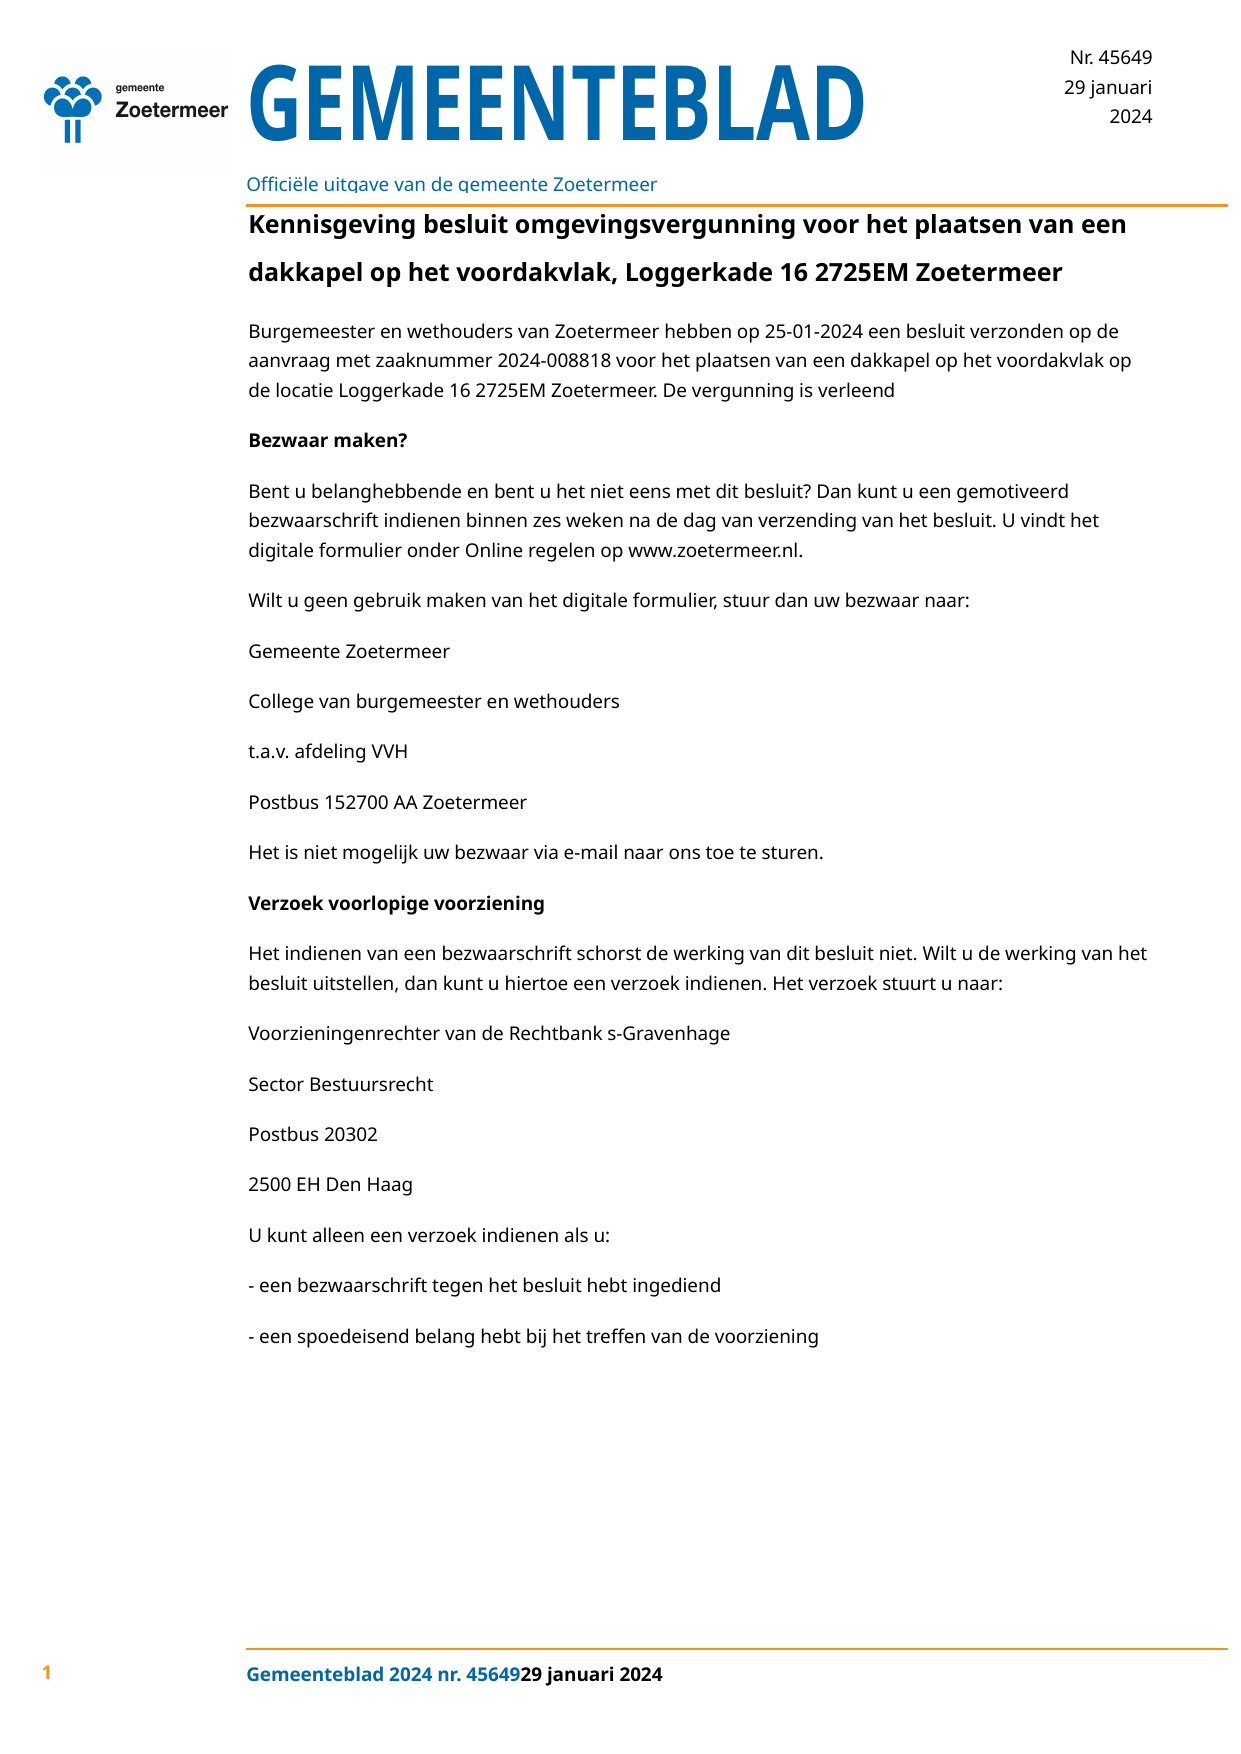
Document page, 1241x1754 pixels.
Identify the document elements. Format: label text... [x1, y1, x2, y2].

text College van burgemeester en wethouders [248, 688, 1152, 714]
text Burgemeester en wethouders van Zoetermeer hebben op 25-01-2024 een besluit verzonden op de aanvraag met zaaknummer 2024-008818 voor het plaatsen van een dakkapel op het voordakvlak op de locatie Loggerkade 16 2725EM Zoetermeer. De vergunning is verleend [248, 318, 1152, 403]
text U kunt alleen een verzoek indienen als u: [248, 1222, 1152, 1248]
text Gemeente Zoetermeer [248, 638, 1152, 664]
text 2500 EH Den Haag [248, 1172, 1152, 1197]
text Voorzieningenrechter van de Rechtbank s-Gravenhage [248, 1020, 1152, 1046]
text Sector Bestuursrecht [248, 1071, 1152, 1097]
text Het is niet mogelijk uw bezwaar via e-mail naar ons toe te sturen. [248, 839, 1152, 865]
text Bezwaar maken? [248, 427, 1152, 453]
text t.a.v. afdeling VVH [248, 739, 1152, 764]
text Bent u belanghebbende en bent u het niet eens met dit besluit? Dan kunt u een gemotiveerd bezwaarschrift indienen binnen zes weken na de dag van verzending van het besluit. U vindt het digitale formulier onder Online regelen op www.zoetermeer.nl. [248, 478, 1152, 563]
text Kennisgeving besluit omgevingsvergunning voor het plaatsen van een dakkapel op het voordakvlak, Loggerkade 16 2725EM Zoetermeer [248, 207, 1152, 288]
text Postbus 152700 AA Zoetermeer [248, 789, 1152, 815]
text - een spoedeisend belang hebt bij het treffen van de voorziening [248, 1323, 1152, 1349]
picture [41, 47, 231, 172]
text Het indienen van een bezwaarschrift schorst de werking van dit besluit niet. Wilt u de werking van het besluit uitstellen, dan kunt u hiertoe een verzoek indienen. Het verzoek stuurt u naar: [248, 940, 1152, 996]
text Wilt u geen gebruik maken van het digitale formulier, stuur dan uw bezwaar naar: [248, 587, 1152, 613]
text Postbus 20302 [248, 1121, 1152, 1147]
text Verzoek voorlopige voorziening [248, 890, 1152, 916]
text - een bezwaarschrift tegen het besluit hebt ingediend [248, 1272, 1152, 1298]
